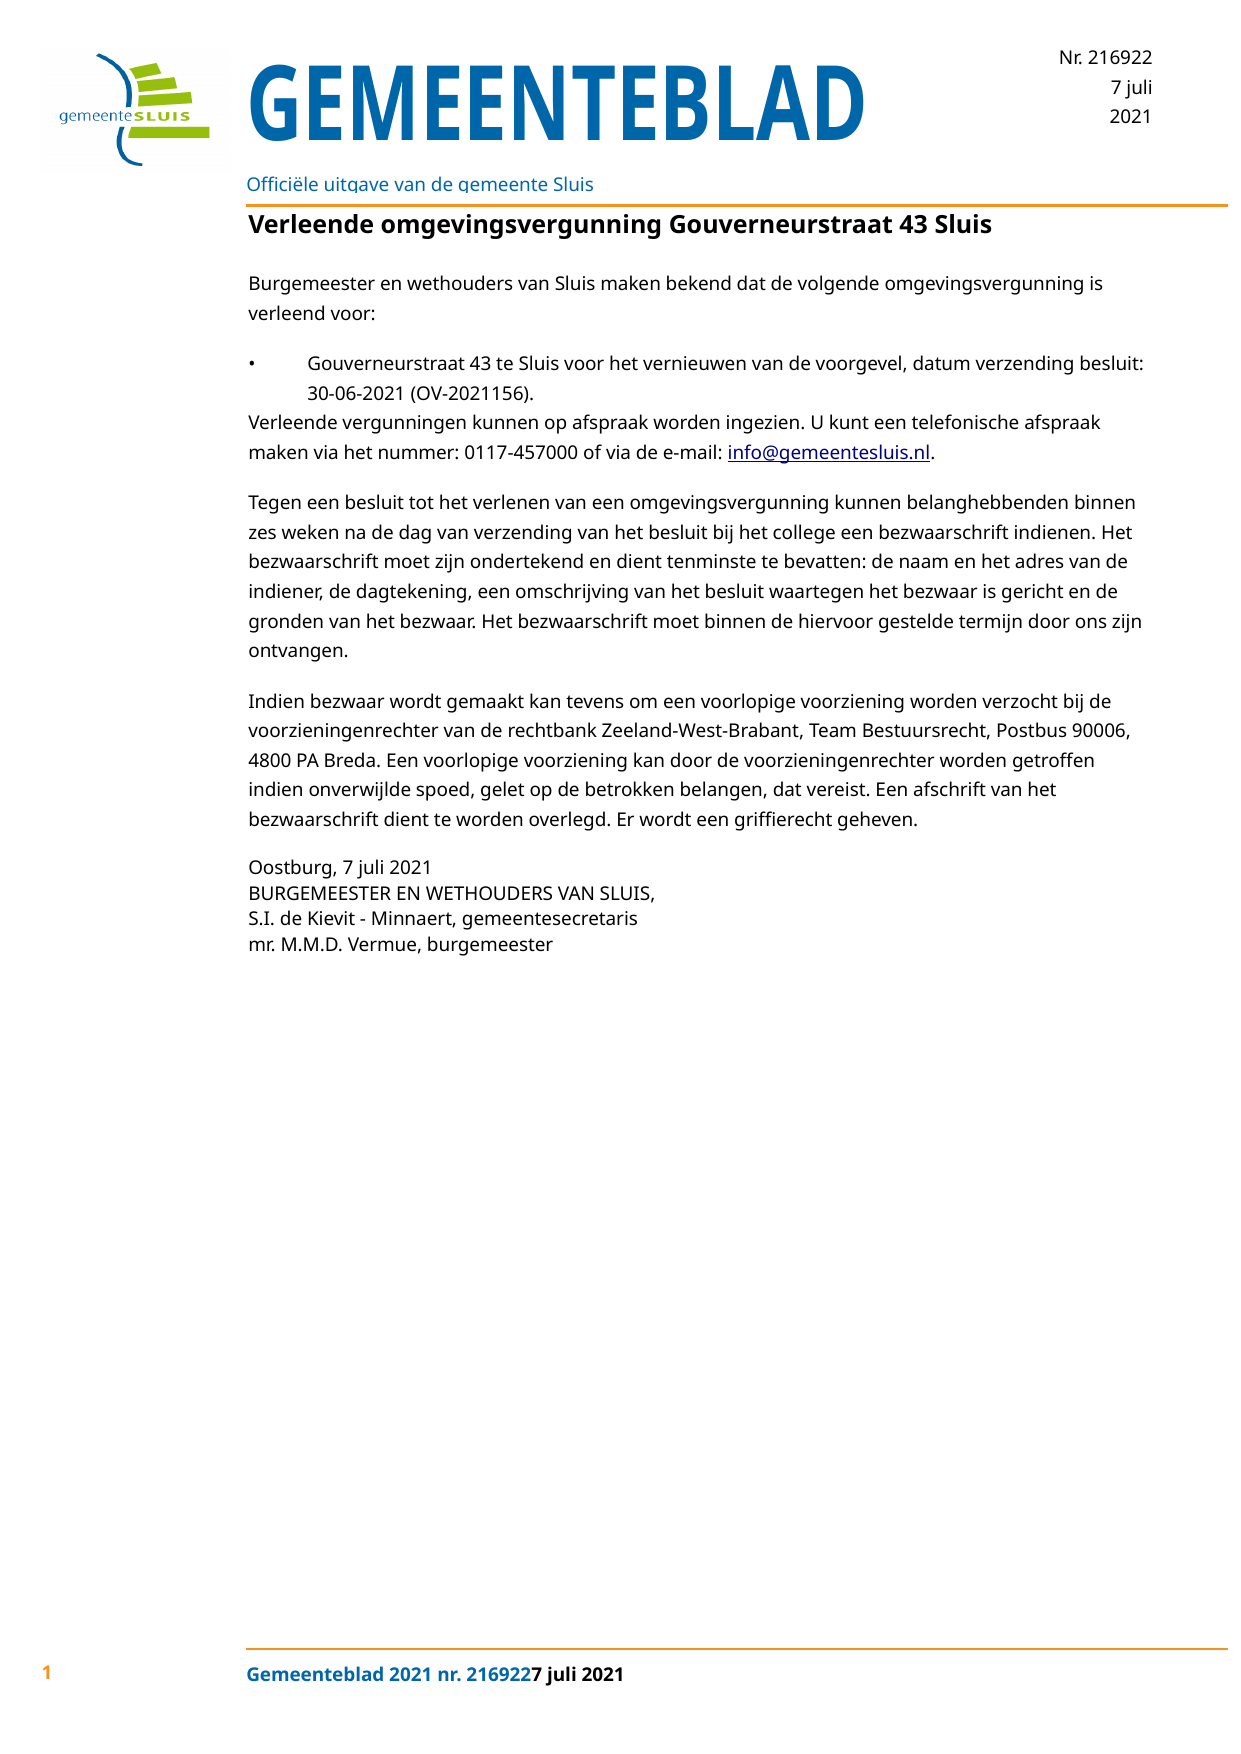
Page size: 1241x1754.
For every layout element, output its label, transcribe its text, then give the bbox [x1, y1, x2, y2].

text Tegen een besluit tot het verlenen van een omgevingsvergunning kunnen belanghebbenden binnen zes weken na de dag van verzending van het besluit bij het college een bezwaarschrift indienen. Het bezwaarschrift moet zijn ondertekend en dient tenminste te bevatten: de naam en het adres van de indiener, de dagtekening, een omschrijving van het besluit waartegen het bezwaar is gericht en de gronden van het bezwaar. Het bezwaarschrift moet binnen de hiervoor gestelde termijn door ons zijn ontvangen. [248, 489, 1152, 663]
text Indien bezwaar wordt gemaakt kan tevens om een voorlopige voorziening worden verzocht bij de voorzieningenrechter van de rechtbank Zeeland-West-Brabant, Team Bestuursrecht, Postbus 90006, 4800 PA Breda. Een voorlopige voorziening kan door de voorzieningenrechter worden getroffen indien onverwijlde spoed, gelet op de betrokken belangen, dat vereist. Een afschrift van het bezwaarschrift dient te worden overlegd. Er wordt een griffierecht geheven. [248, 688, 1152, 832]
text mr. M.M.D. Vermue, burgemeester [248, 931, 1152, 957]
list Gouverneurstraat 43 te Sluis voor het vernieuwen van de voorgevel, datum verzending besluit: 30-06-2021 (OV-2021156). [248, 350, 1152, 406]
picture [41, 47, 231, 172]
text Burgemeester en wethouders van Sluis maken bekend dat de volgende omgevingsvergunning is verleend voor: [248, 270, 1152, 326]
text S.I. de Kievit - Minnaert, gemeentesecretaris [248, 905, 1152, 931]
text Oostburg, 7 juli 2021 [248, 854, 1152, 880]
text BURGEMEESTER EN WETHOUDERS VAN SLUIS, [248, 880, 1152, 905]
text Verleende vergunningen kunnen op afspraak worden ingezien. U kunt een telefonische afspraak maken via het nummer: 0117-457000 of via de e-mail: info@gemeentesluis.nl. [248, 409, 1152, 465]
text Verleende omgevingsvergunning Gouverneurstraat 43 Sluis [248, 207, 1152, 241]
